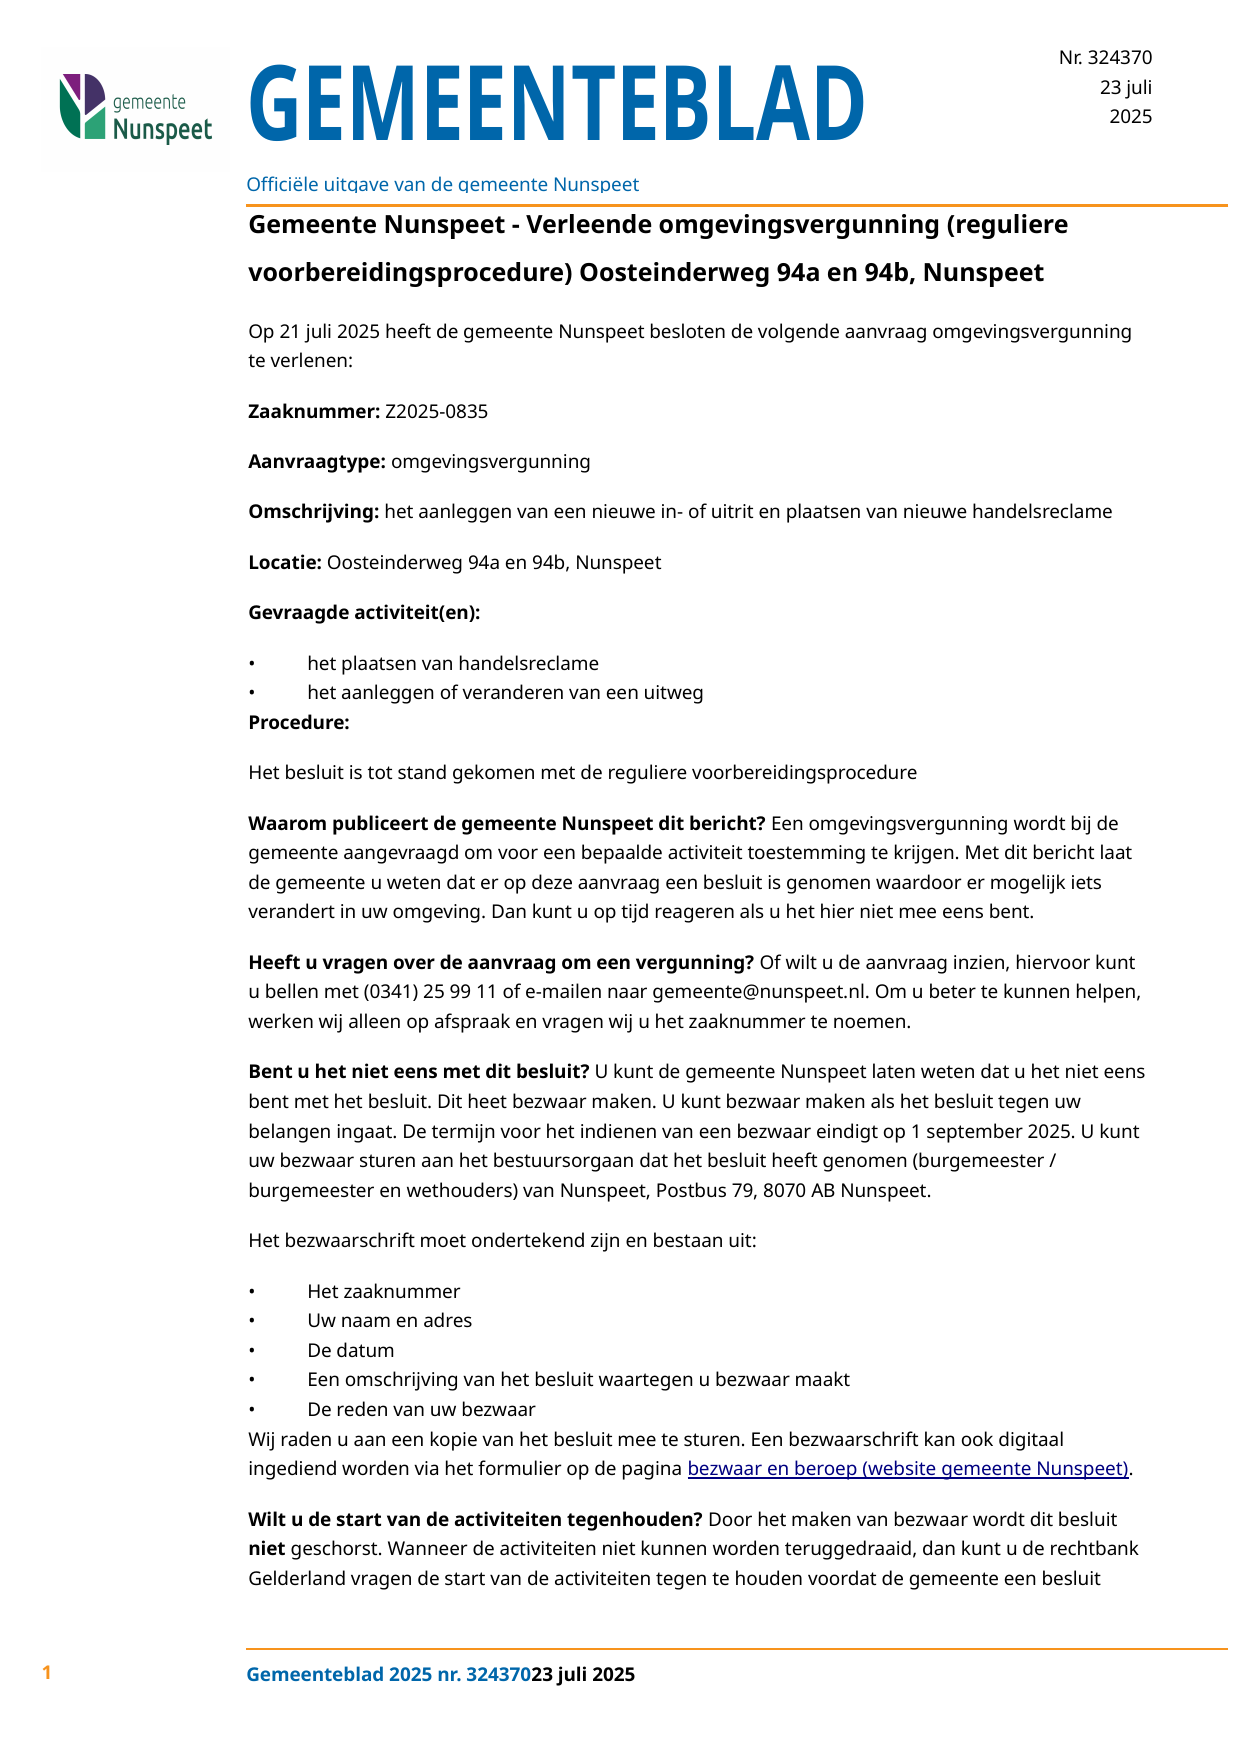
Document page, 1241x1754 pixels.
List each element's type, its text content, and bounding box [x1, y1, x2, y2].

text Het besluit is tot stand gekomen met de reguliere voorbereidingsprocedure [248, 759, 1152, 785]
text Op 21 juli 2025 heeft de gemeente Nunspeet besloten de volgende aanvraag omgevingsvergunning te verlenen: [248, 318, 1152, 373]
picture [41, 47, 231, 172]
list Uw naam en adres [248, 1307, 1152, 1333]
text Procedure: [248, 709, 1152, 735]
text Locatie: Oosteinderweg 94a en 94b, Nunspeet [248, 549, 1152, 575]
list het plaatsen van handelsreclame [248, 650, 1152, 676]
text Wilt u de start van de activiteiten tegenhouden? Door het maken van bezwaar wordt dit besluit niet geschorst. Wanneer de activiteiten niet kunnen worden teruggedraaid, dan kunt u de rechtbank Gelderland vragen de start van de activiteiten tegen te houden voordat de gemeente een besluit [248, 1506, 1152, 1591]
text Waarom publiceert de gemeente Nunspeet dit bericht? Een omgevingsvergunning wordt bij de gemeente aangevraagd om voor een bepaalde activiteit toestemming te krijgen. Met dit bericht laat de gemeente u weten dat er op deze aanvraag een besluit is genomen waardoor er mogelijk iets verandert in uw omgeving. Dan kunt u op tijd reageren als u het hier niet mee eens bent. [248, 810, 1152, 924]
text Het bezwaarschrift moet ondertekend zijn en bestaan uit: [248, 1227, 1152, 1253]
list De reden van uw bezwaar [248, 1396, 1152, 1422]
text Zaaknummer: Z2025-0835 [248, 398, 1152, 424]
list De datum [248, 1337, 1152, 1363]
list Een omschrijving van het besluit waartegen u bezwaar maakt [248, 1367, 1152, 1392]
text Aanvraagtype: omgevingsvergunning [248, 448, 1152, 474]
text Omschrijving: het aanleggen van een nieuwe in- of uitrit en plaatsen van nieuwe handelsreclame [248, 499, 1152, 524]
text Wij raden u aan een kopie van het besluit mee te sturen. Een bezwaarschrift kan ook digitaal ingediend worden via het formulier op de pagina bezwaar en beroep (website gemeente Nunspeet). [248, 1426, 1152, 1481]
list het aanleggen of veranderen van een uitweg [248, 679, 1152, 705]
text Heeft u vragen over de aanvraag om een vergunning? Of wilt u de aanvraag inzien, hiervoor kunt u bellen met (0341) 25 99 11 of e-mailen naar gemeente@nunspeet.nl. Om u beter te kunnen helpen, werken wij alleen op afspraak en vragen wij u het zaaknummer te noemen. [248, 949, 1152, 1034]
text Gevraagde activiteit(en): [248, 599, 1152, 625]
text Gemeente Nunspeet - Verleende omgevingsvergunning (reguliere voorbereidingsprocedure) Oosteinderweg 94a en 94b, Nunspeet [248, 207, 1152, 288]
list Het zaaknummer [248, 1278, 1152, 1304]
text Bent u het niet eens met dit besluit? U kunt de gemeente Nunspeet laten weten dat u het niet eens bent met het besluit. Dit heet bezwaar maken. U kunt bezwaar maken als het besluit tegen uw belangen ingaat. De termijn voor het indienen van een bezwaar eindigt op 1 september 2025. U kunt uw bezwaar sturen aan het bestuursorgaan dat het besluit heeft genomen (burgemeester / burgemeester en wethouders) van Nunspeet, Postbus 79, 8070 AB Nunspeet. [248, 1059, 1152, 1203]
